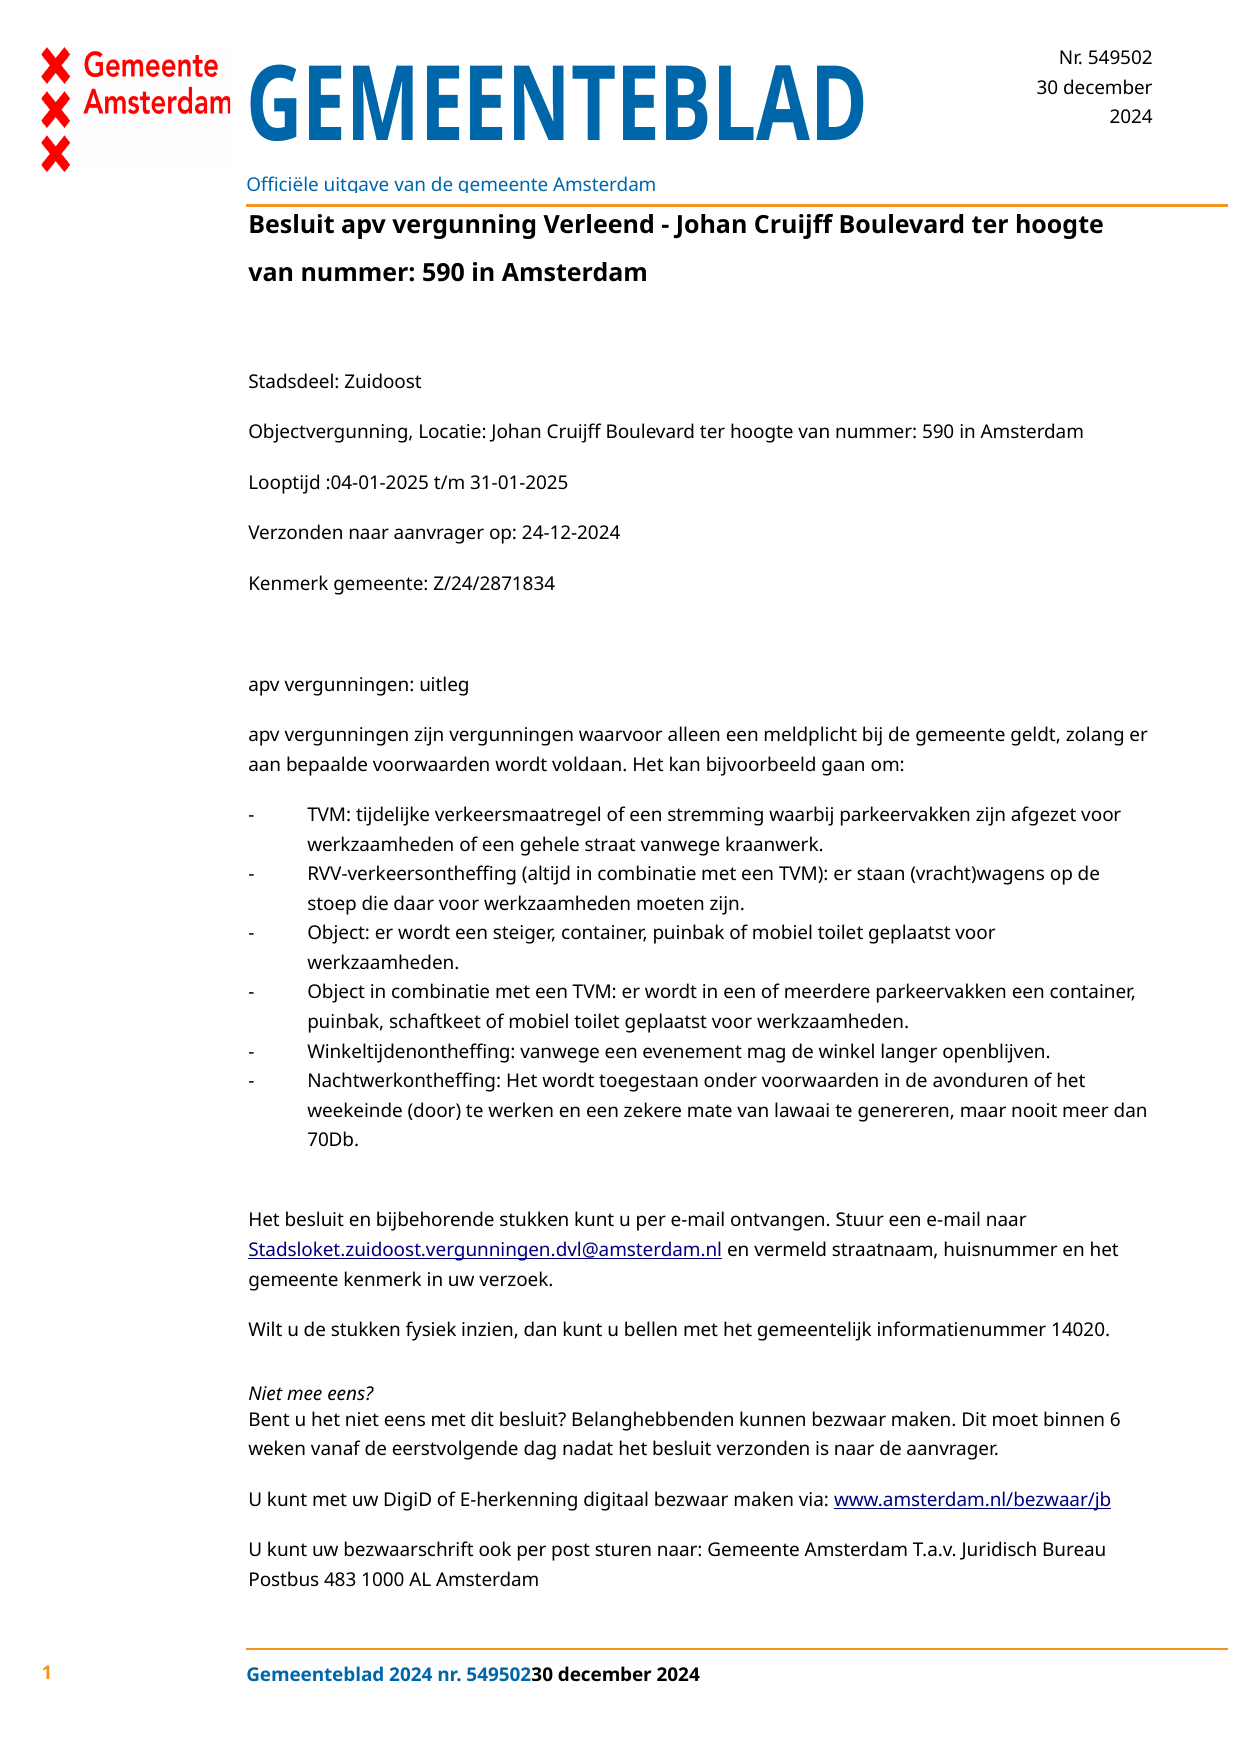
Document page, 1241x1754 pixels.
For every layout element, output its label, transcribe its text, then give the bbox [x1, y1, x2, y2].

text apv vergunningen zijn vergunningen waarvoor alleen een meldplicht bij de gemeente geldt, zolang er aan bepaalde voorwaarden wordt voldaan. Het kan bijvoorbeeld gaan om: [248, 721, 1152, 777]
text Stadsdeel: Zuidoost [248, 368, 1152, 394]
text Verzonden naar aanvrager op: 24-12-2024 [248, 519, 1152, 545]
text Besluit apv vergunning Verleend - Johan Cruijff Boulevard ter hoogte van nummer: 590 in Amsterdam [248, 207, 1152, 288]
text Bent u het niet eens met dit besluit? Belanghebbenden kunnen bezwaar maken. Dit moet binnen 6 weken vanaf de eerstvolgende dag nadat het besluit verzonden is naar de aanvrager. [248, 1406, 1152, 1461]
text Objectvergunning, Locatie: Johan Cruijff Boulevard ter hoogte van nummer: 590 in Amsterdam [248, 419, 1152, 444]
picture [41, 47, 231, 172]
text U kunt met uw DigiD of E-herkenning digitaal bezwaar maken via: www.amsterdam.nl/bezwaar/jb [248, 1486, 1152, 1512]
list RVV-verkeersontheffing (altijd in combinatie met een TVM): er staan (vracht)wagens op de stoep die daar voor werkzaamheden moeten zijn. [248, 860, 1152, 916]
text apv vergunningen: uitleg [248, 671, 1152, 697]
list TVM: tijdelijke verkeersmaatregel of een stremming waarbij parkeervakken zijn afgezet voor werkzaamheden of een gehele straat vanwege kraanwerk. [248, 801, 1152, 857]
list Winkeltijdenontheffing: vanwege een evenement mag de winkel langer openblijven. [248, 1038, 1152, 1064]
list Nachtwerkontheffing: Het wordt toegestaan onder voorwaarden in de avonduren of het weekeinde (door) te werken en een zekere mate van lawaai te genereren, maar nooit meer dan 70Db. [248, 1067, 1152, 1152]
list Object: er wordt een steiger, container, puinbak of mobiel toilet geplaatst voor werkzaamheden. [248, 919, 1152, 975]
text Looptijd :04-01-2025 t/m 31-01-2025 [248, 469, 1152, 495]
text Het besluit en bijbehorende stukken kunt u per e-mail ontvangen. Stuur een e-mail naar Stadsloket.zuidoost.vergunningen.dvl@amsterdam.nl en vermeld straatnaam, huisnummer en het gemeente kenmerk in uw verzoek. [248, 1207, 1152, 1292]
list Object in combinatie met een TVM: er wordt in een of meerdere parkeervakken een container, puinbak, schaftkeet of mobiel toilet geplaatst voor werkzaamheden. [248, 979, 1152, 1034]
text U kunt uw bezwaarschrift ook per post sturen naar: Gemeente Amsterdam T.a.v. Juridisch Bureau Postbus 483 1000 AL Amsterdam [248, 1536, 1152, 1592]
text Wilt u de stukken fysiek inzien, dan kunt u bellen met het gemeentelijk informatienummer 14020. [248, 1316, 1152, 1342]
text Kenmerk gemeente: Z/24/2871834 [248, 570, 1152, 596]
text Niet mee eens? [248, 1380, 1152, 1406]
